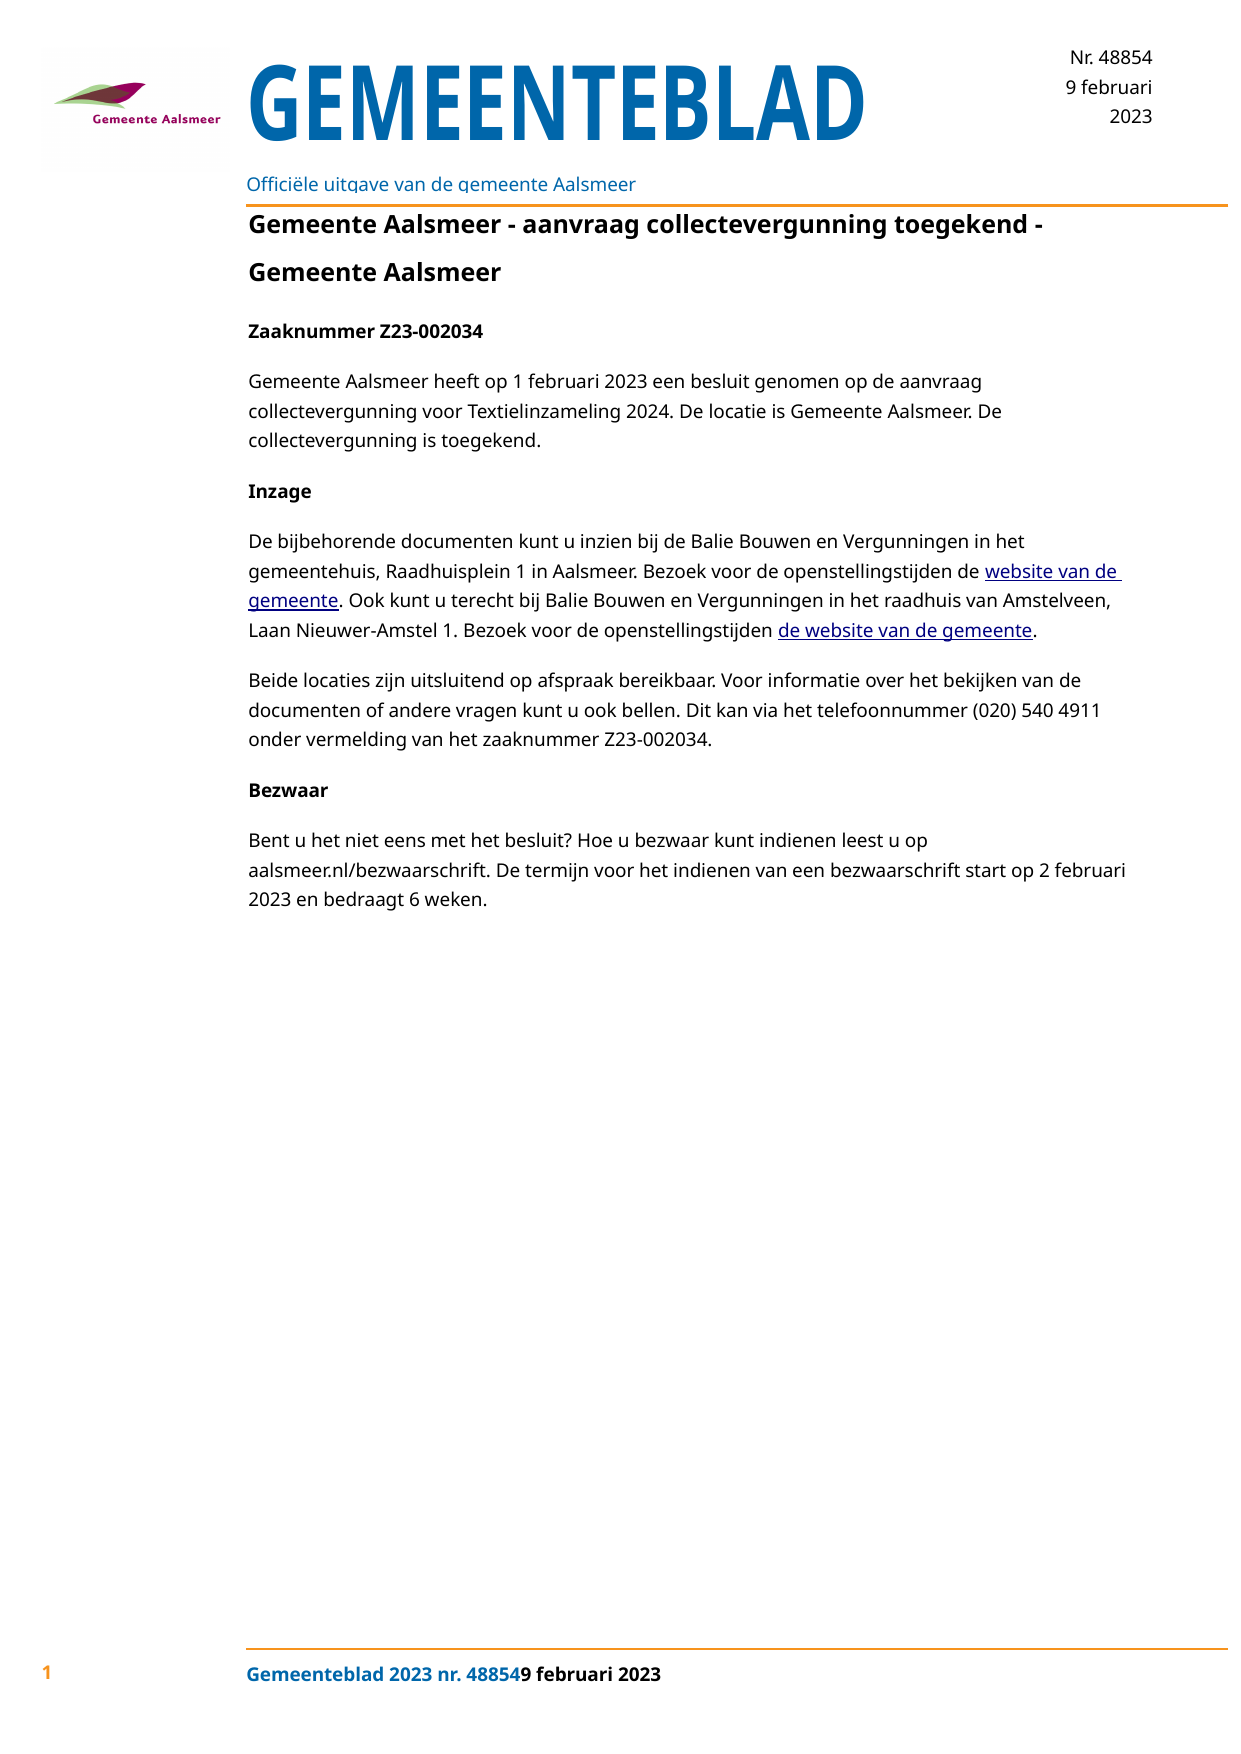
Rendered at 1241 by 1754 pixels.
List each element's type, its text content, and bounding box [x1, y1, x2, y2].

text Bent u het niet eens met het besluit? Hoe u bezwaar kunt indienen leest u op aalsmeer.nl/bezwaarschrift. De termijn voor het indienen van een bezwaarschrift start op 2 februari 2023 en bedraagt 6 weken. [248, 827, 1152, 912]
picture [41, 47, 231, 172]
text Beide locaties zijn uitsluitend op afspraak bereikbaar. Voor informatie over het bekijken van de documenten of andere vragen kunt u ook bellen. Dit kan via het telefoonnummer (020) 540 4911 onder vermelding van het zaaknummer Z23-002034. [248, 667, 1152, 752]
text Gemeente Aalsmeer heeft op 1 februari 2023 een besluit genomen op de aanvraag collectevergunning voor Textielinzameling 2024. De locatie is Gemeente Aalsmeer. De collectevergunning is toegekend. [248, 368, 1152, 453]
text Bezwaar [248, 777, 1152, 803]
text De bijbehorende documenten kunt u inzien bij de Balie Bouwen en Vergunningen in het gemeentehuis, Raadhuisplein 1 in Aalsmeer. Bezoek voor de openstellingstijden de website van de gemeente. Ook kunt u terecht bij Balie Bouwen en Vergunningen in het raadhuis van Amstelveen, Laan Nieuwer-Amstel 1. Bezoek voor de openstellingstijden de website van de gemeente. [248, 528, 1152, 643]
text Gemeente Aalsmeer - aanvraag collectevergunning toegekend - Gemeente Aalsmeer [248, 207, 1152, 288]
text Zaaknummer Z23-002034 [248, 318, 1152, 344]
text Inzage [248, 478, 1152, 504]
